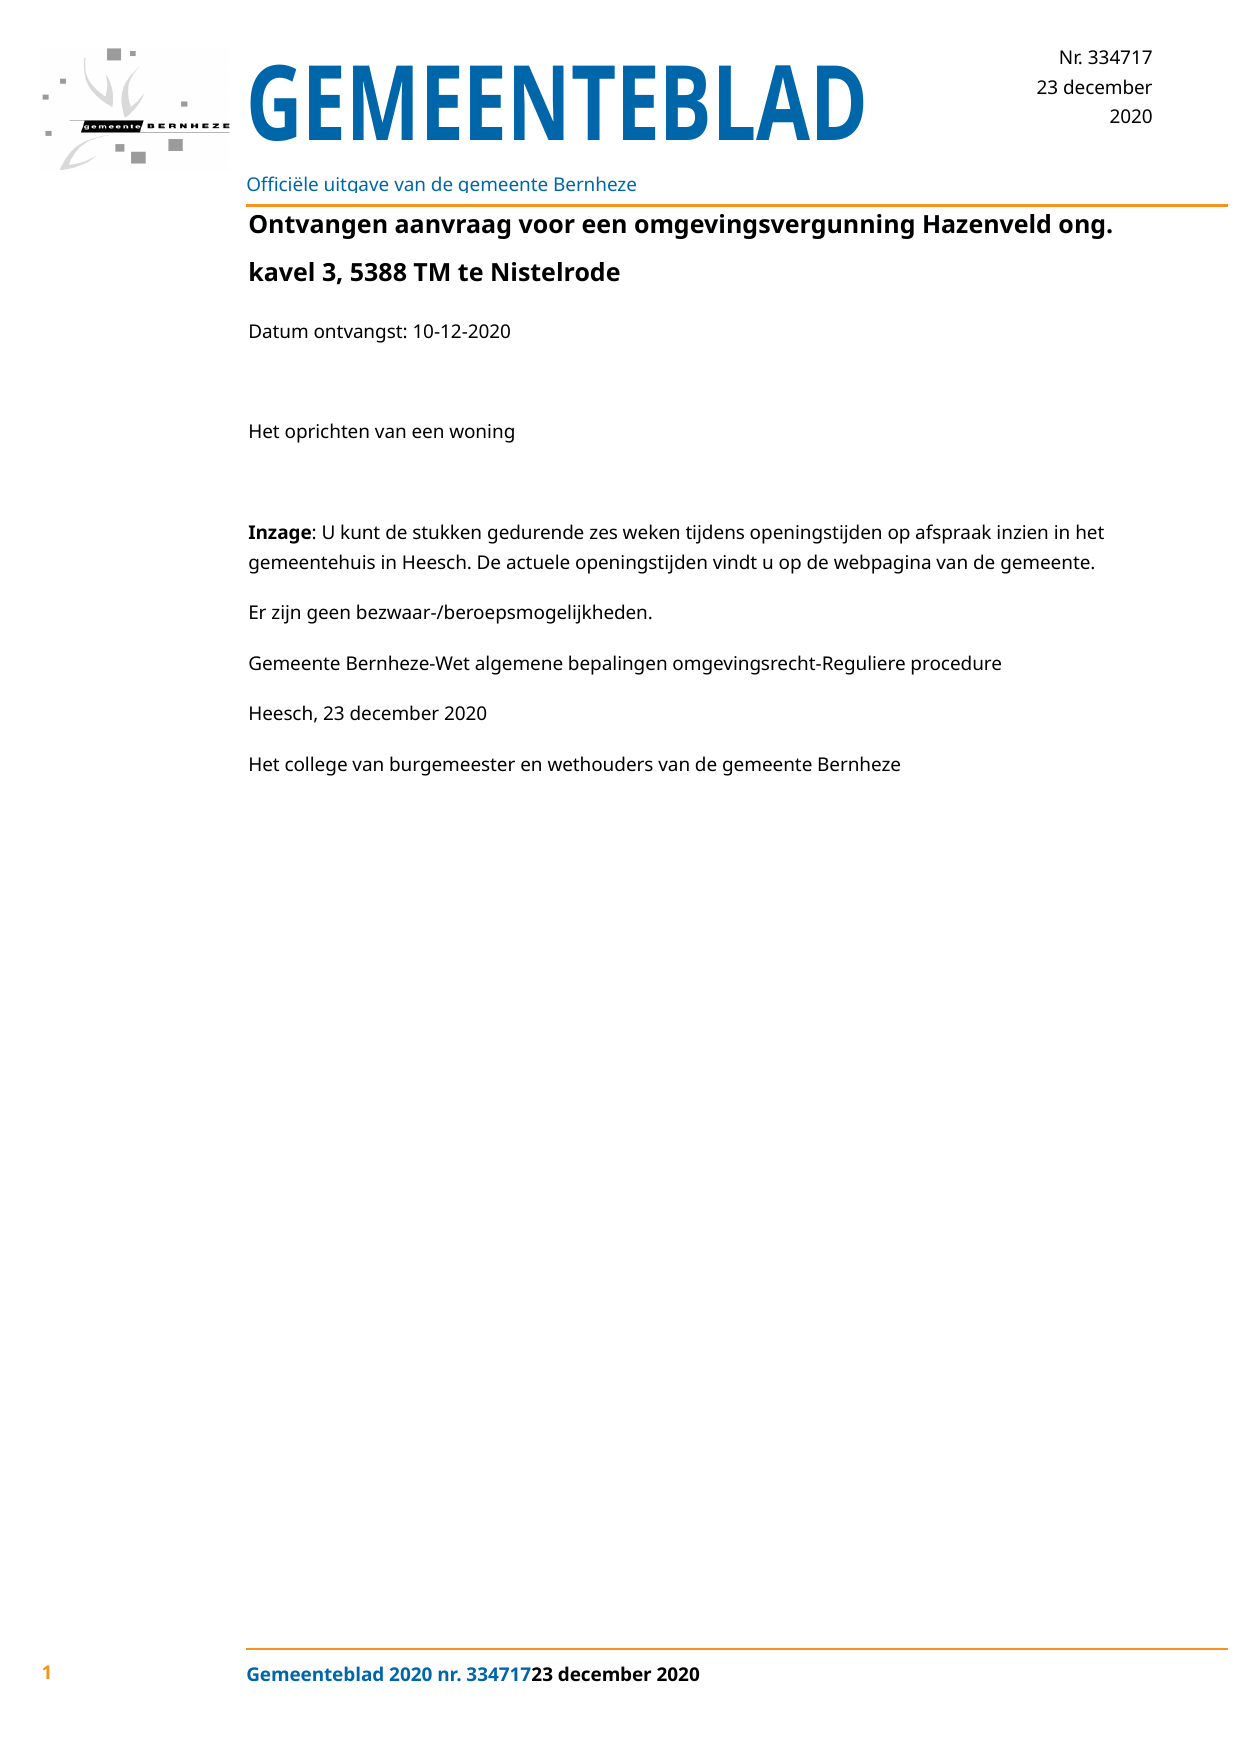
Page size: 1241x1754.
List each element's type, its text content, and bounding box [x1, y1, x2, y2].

text Het oprichten van een woning [248, 419, 1152, 444]
text Ontvangen aanvraag voor een omgevingsvergunning Hazenveld ong. kavel 3, 5388 TM te Nistelrode [248, 207, 1152, 288]
text Gemeente Bernheze-Wet algemene bepalingen omgevingsrecht-Reguliere procedure [248, 650, 1152, 676]
text Heesch, 23 december 2020 [248, 700, 1152, 726]
picture [41, 47, 231, 172]
text Inzage: U kunt de stukken gedurende zes weken tijdens openingstijden op afspraak inzien in het gemeentehuis in Heesch. De actuele openingstijden vindt u op de webpagina van de gemeente. [248, 519, 1152, 575]
text Datum ontvangst: 10-12-2020 [248, 318, 1152, 344]
text Het college van burgemeester en wethouders van de gemeente Bernheze [248, 751, 1152, 777]
text Er zijn geen bezwaar-/beroepsmogelijkheden. [248, 599, 1152, 625]
